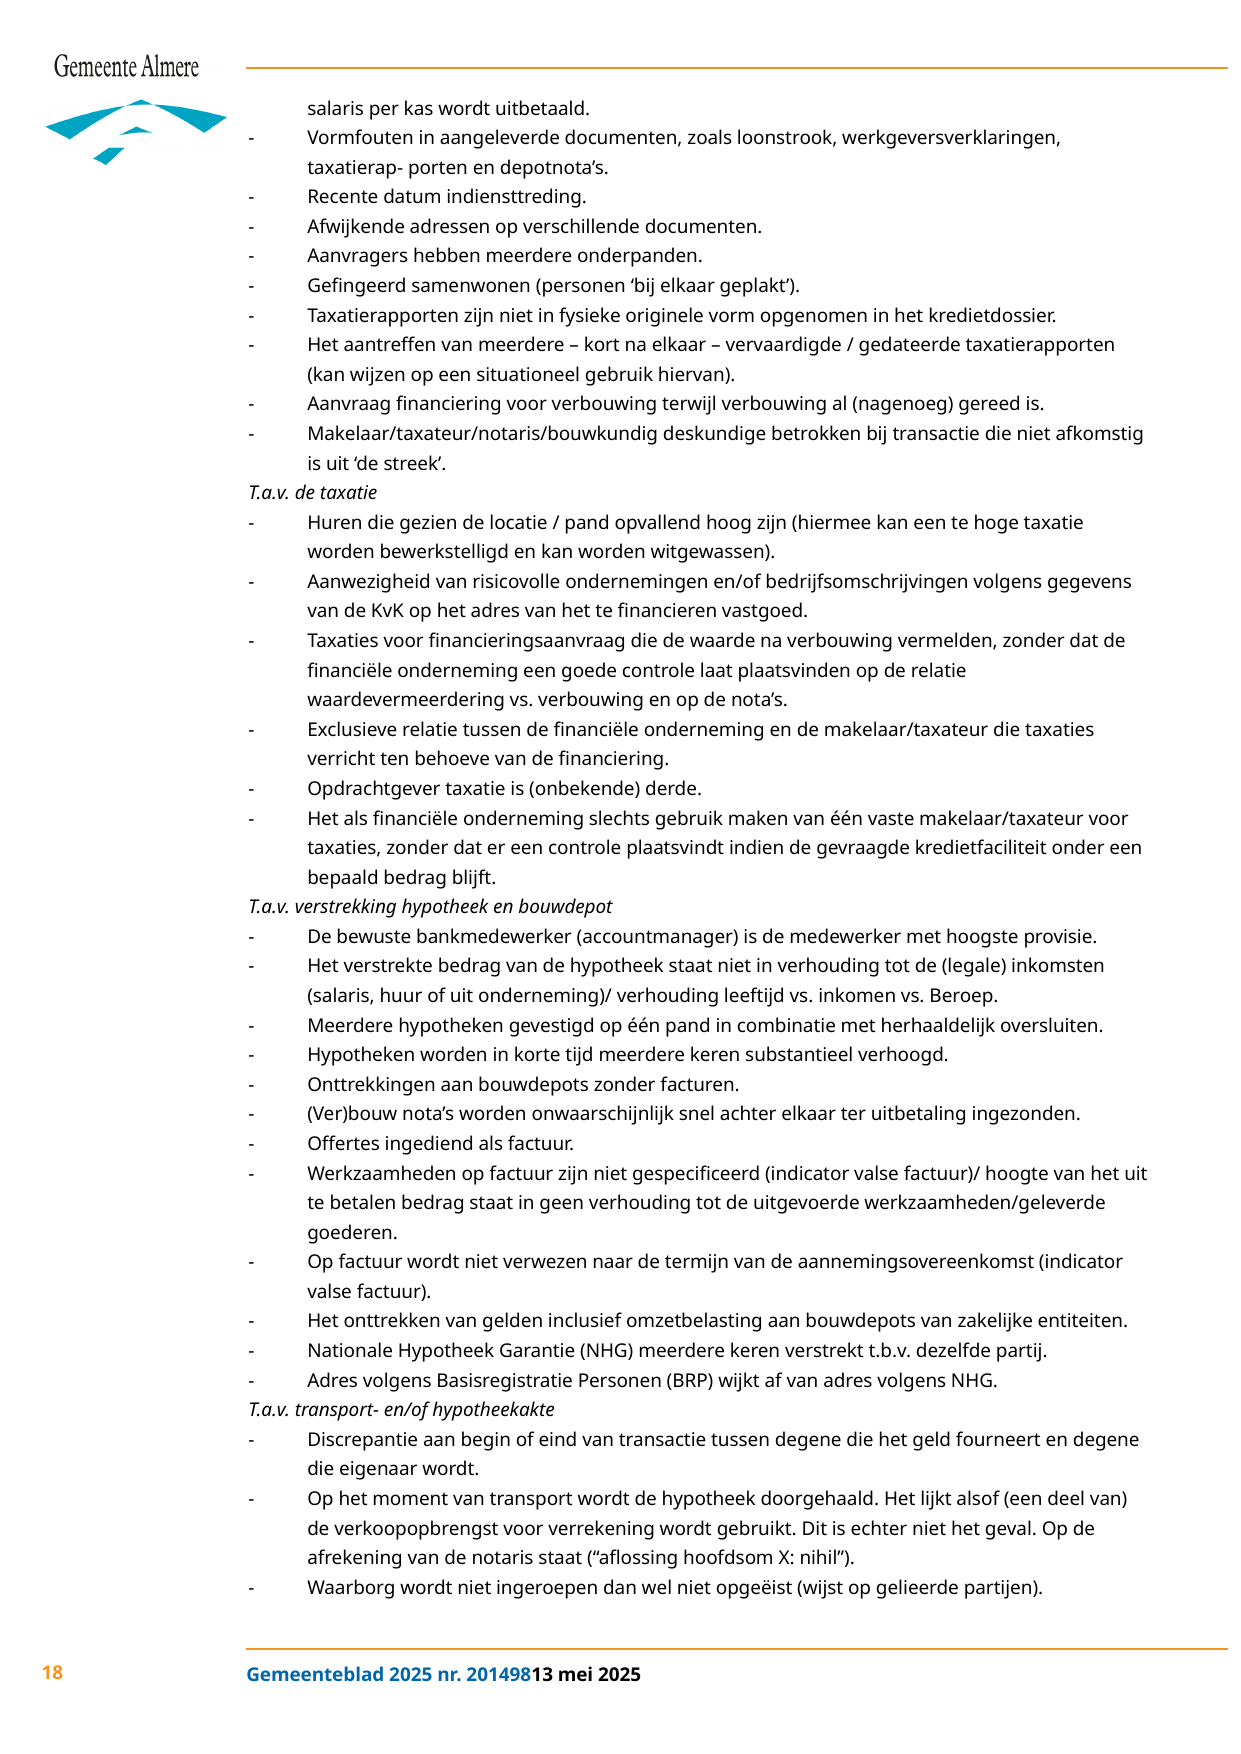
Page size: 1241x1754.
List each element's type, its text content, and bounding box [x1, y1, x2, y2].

list Aanvraag financiering voor verbouwing terwijl verbouwing al (nagenoeg) gereed is. [248, 391, 1152, 416]
list Het als financiële onderneming slechts gebruik maken van één vaste makelaar/taxateur voor taxaties, zonder dat er een controle plaatsvindt indien de gevraagde kredietfaciliteit onder een bepaald bedrag blijft. [248, 805, 1152, 890]
list Offertes ingediend als factuur. [248, 1130, 1152, 1156]
list Werkzaamheden op factuur zijn niet gespecificeerd (indicator valse factuur)/ hoogte van het uit te betalen bedrag staat in geen verhouding tot de uitgevoerde werkzaamheden/geleverde goederen. [248, 1160, 1152, 1245]
list Op het moment van transport wordt de hypotheek doorgehaald. Het lijkt alsof (een deel van) de verkoopopbrengst voor verrekening wordt gebruikt. Dit is echter niet het geval. Op de afrekening van de notaris staat (“aflossing hoofdsom X: nihil”). [248, 1485, 1152, 1570]
text T.a.v. de taxatie [248, 479, 1152, 505]
list Het verstrekte bedrag van de hypotheek staat niet in verhouding tot de (legale) inkomsten (salaris, huur of uit onderneming)/ verhouding leeftijd vs. inkomen vs. Beroep. [248, 953, 1152, 1008]
picture [41, 47, 231, 172]
list Aanvragers hebben meerdere onderpanden. [248, 243, 1152, 268]
list (Ver)bouw nota’s worden onwaarschijnlijk snel achter elkaar ter uitbetaling ingezonden. [248, 1101, 1152, 1126]
list Waarborg wordt niet ingeroepen dan wel niet opgeëist (wijst op gelieerde partijen). [248, 1574, 1152, 1600]
list Opdrachtgever taxatie is (onbekende) derde. [248, 775, 1152, 801]
list Op factuur wordt niet verwezen naar de termijn van de aannemingsovereenkomst (indicator valse factuur). [248, 1248, 1152, 1304]
list salaris per kas wordt uitbetaald. [248, 95, 1152, 121]
list Gefingeerd samenwonen (personen ‘bij elkaar geplakt’). [248, 272, 1152, 298]
list Exclusieve relatie tussen de financiële onderneming en de makelaar/taxateur die taxaties verricht ten behoeve van de financiering. [248, 716, 1152, 771]
list Nationale Hypotheek Garantie (NHG) meerdere keren verstrekt t.b.v. dezelfde partij. [248, 1337, 1152, 1363]
list Discrepantie aan begin of eind van transactie tussen degene die het geld fourneert en degene die eigenaar wordt. [248, 1426, 1152, 1481]
list Onttrekkingen aan bouwdepots zonder facturen. [248, 1071, 1152, 1097]
list Afwijkende adressen op verschillende documenten. [248, 213, 1152, 239]
list De bewuste bankmedewerker (accountmanager) is de medewerker met hoogste provisie. [248, 923, 1152, 949]
list Makelaar/taxateur/notaris/bouwkundig deskundige betrokken bij transactie die niet afkomstig is uit ‘de streek’. [248, 420, 1152, 476]
text T.a.v. transport- en/of hypotheekakte [248, 1396, 1152, 1422]
list Taxatierapporten zijn niet in fysieke originele vorm opgenomen in het kredietdossier. [248, 302, 1152, 328]
list Adres volgens Basisregistratie Personen (BRP) wijkt af van adres volgens NHG. [248, 1367, 1152, 1393]
list Het onttrekken van gelden inclusief omzetbelasting aan bouwdepots van zakelijke entiteiten. [248, 1308, 1152, 1333]
list Het aantreffen van meerdere – kort na elkaar – vervaardigde / gedateerde taxatierapporten (kan wijzen op een situationeel gebruik hiervan). [248, 331, 1152, 387]
list Taxaties voor financieringsaanvraag die de waarde na verbouwing vermelden, zonder dat de financiële onderneming een goede controle laat plaatsvinden op de relatie waardevermeerdering vs. verbouwing en op de nota’s. [248, 627, 1152, 712]
list Aanwezigheid van risicovolle ondernemingen en/of bedrijfsomschrijvingen volgens gegevens van de KvK op het adres van het te financieren vastgoed. [248, 568, 1152, 623]
list Meerdere hypotheken gevestigd op één pand in combinatie met herhaaldelijk oversluiten. [248, 1012, 1152, 1038]
list Huren die gezien de locatie / pand opvallend hoog zijn (hiermee kan een te hoge taxatie worden bewerkstelligd en kan worden witgewassen). [248, 509, 1152, 564]
text T.a.v. verstrekking hypotheek en bouwdepot [248, 893, 1152, 919]
list Recente datum indiensttreding. [248, 183, 1152, 209]
list Vormfouten in aangeleverde documenten, zoals loonstrook, werkgeversverklaringen, taxatierap- porten en depotnota’s. [248, 124, 1152, 180]
list Hypotheken worden in korte tijd meerdere keren substantieel verhoogd. [248, 1041, 1152, 1067]
